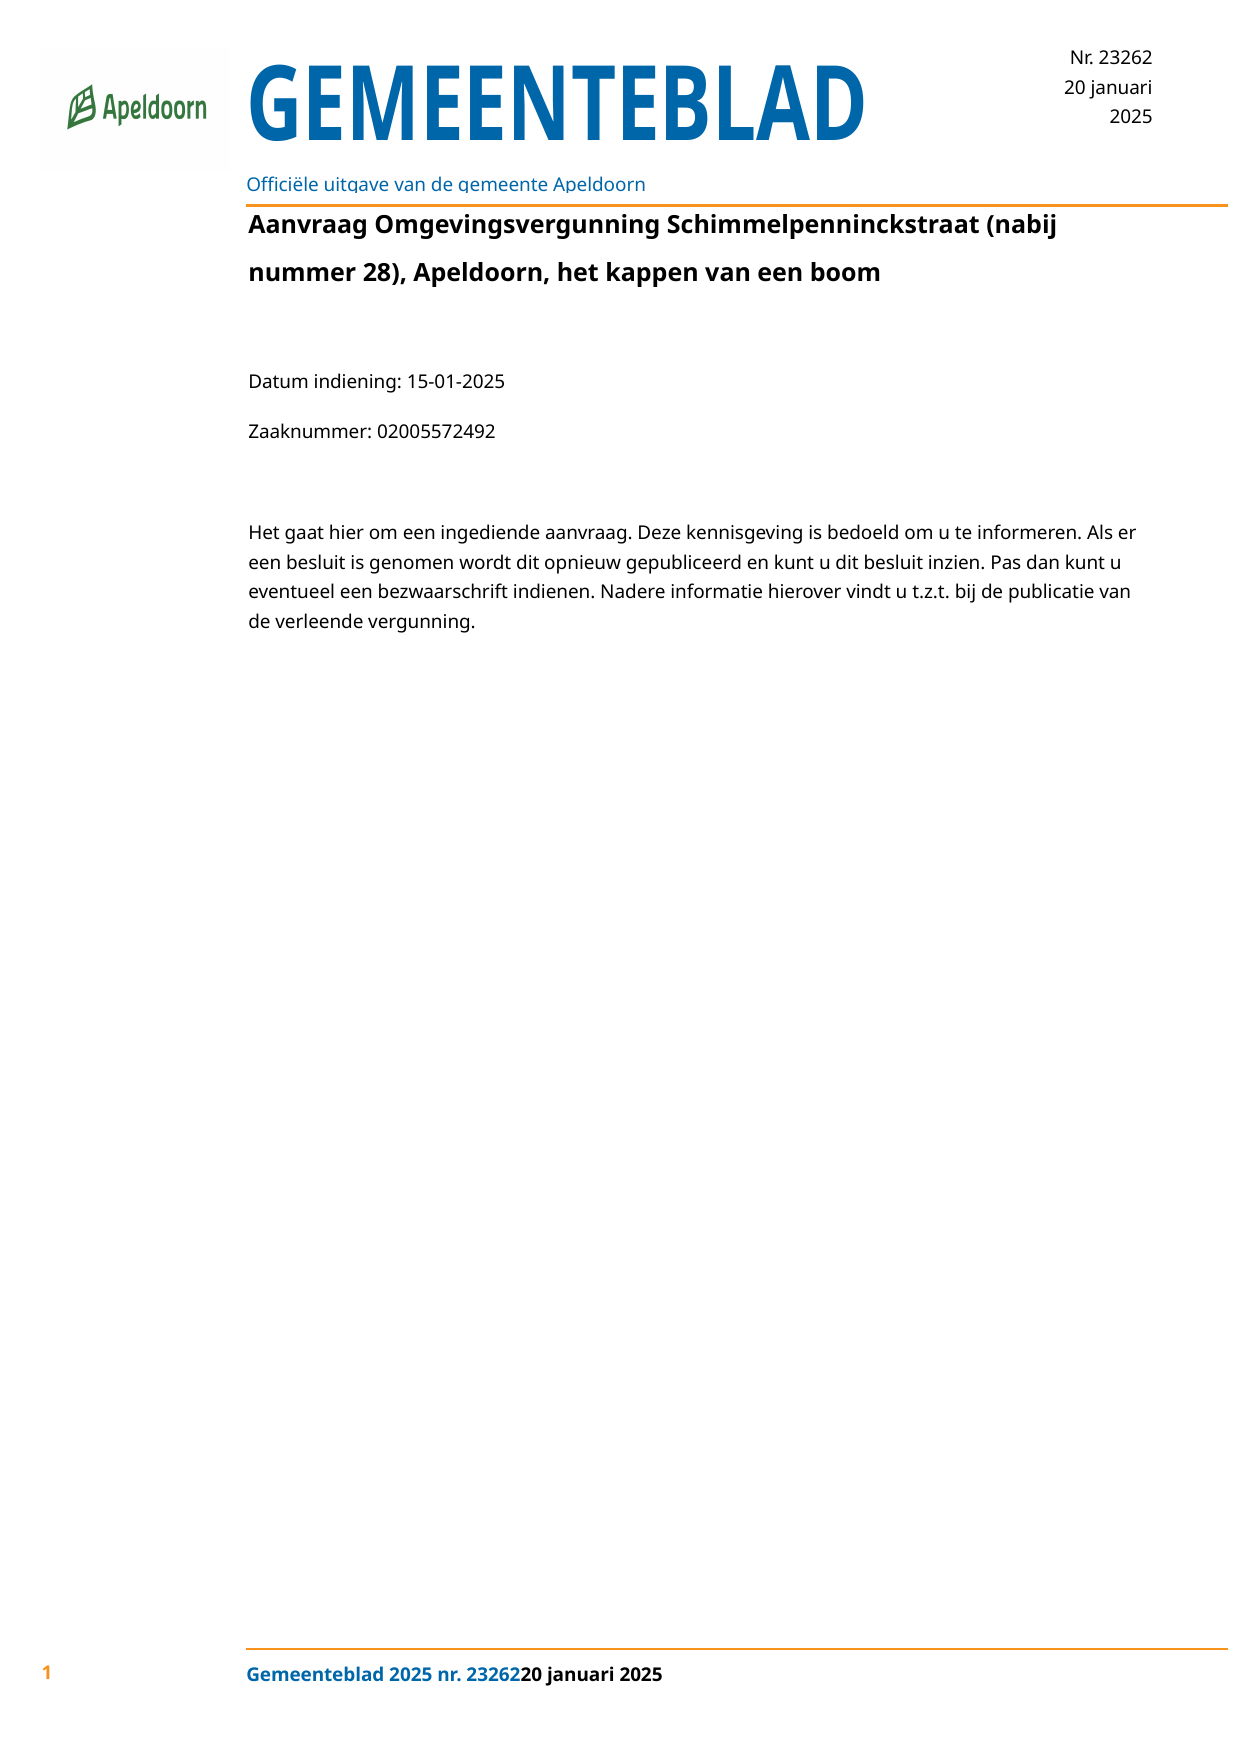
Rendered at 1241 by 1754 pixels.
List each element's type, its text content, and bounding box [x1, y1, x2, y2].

text Het gaat hier om een ingediende aanvraag. Deze kennisgeving is bedoeld om u te informeren. Als er een besluit is genomen wordt dit opnieuw gepubliceerd en kunt u dit besluit inzien. Pas dan kunt u eventueel een bezwaarschrift indienen. Nadere informatie hierover vindt u t.z.t. bij de publicatie van de verleende vergunning. [248, 519, 1152, 634]
text Zaaknummer: 02005572492 [248, 419, 1152, 444]
picture [41, 47, 231, 172]
text Datum indiening: 15-01-2025 [248, 368, 1152, 394]
text Aanvraag Omgevingsvergunning Schimmelpenninckstraat (nabij nummer 28), Apeldoorn, het kappen van een boom [248, 207, 1152, 288]
